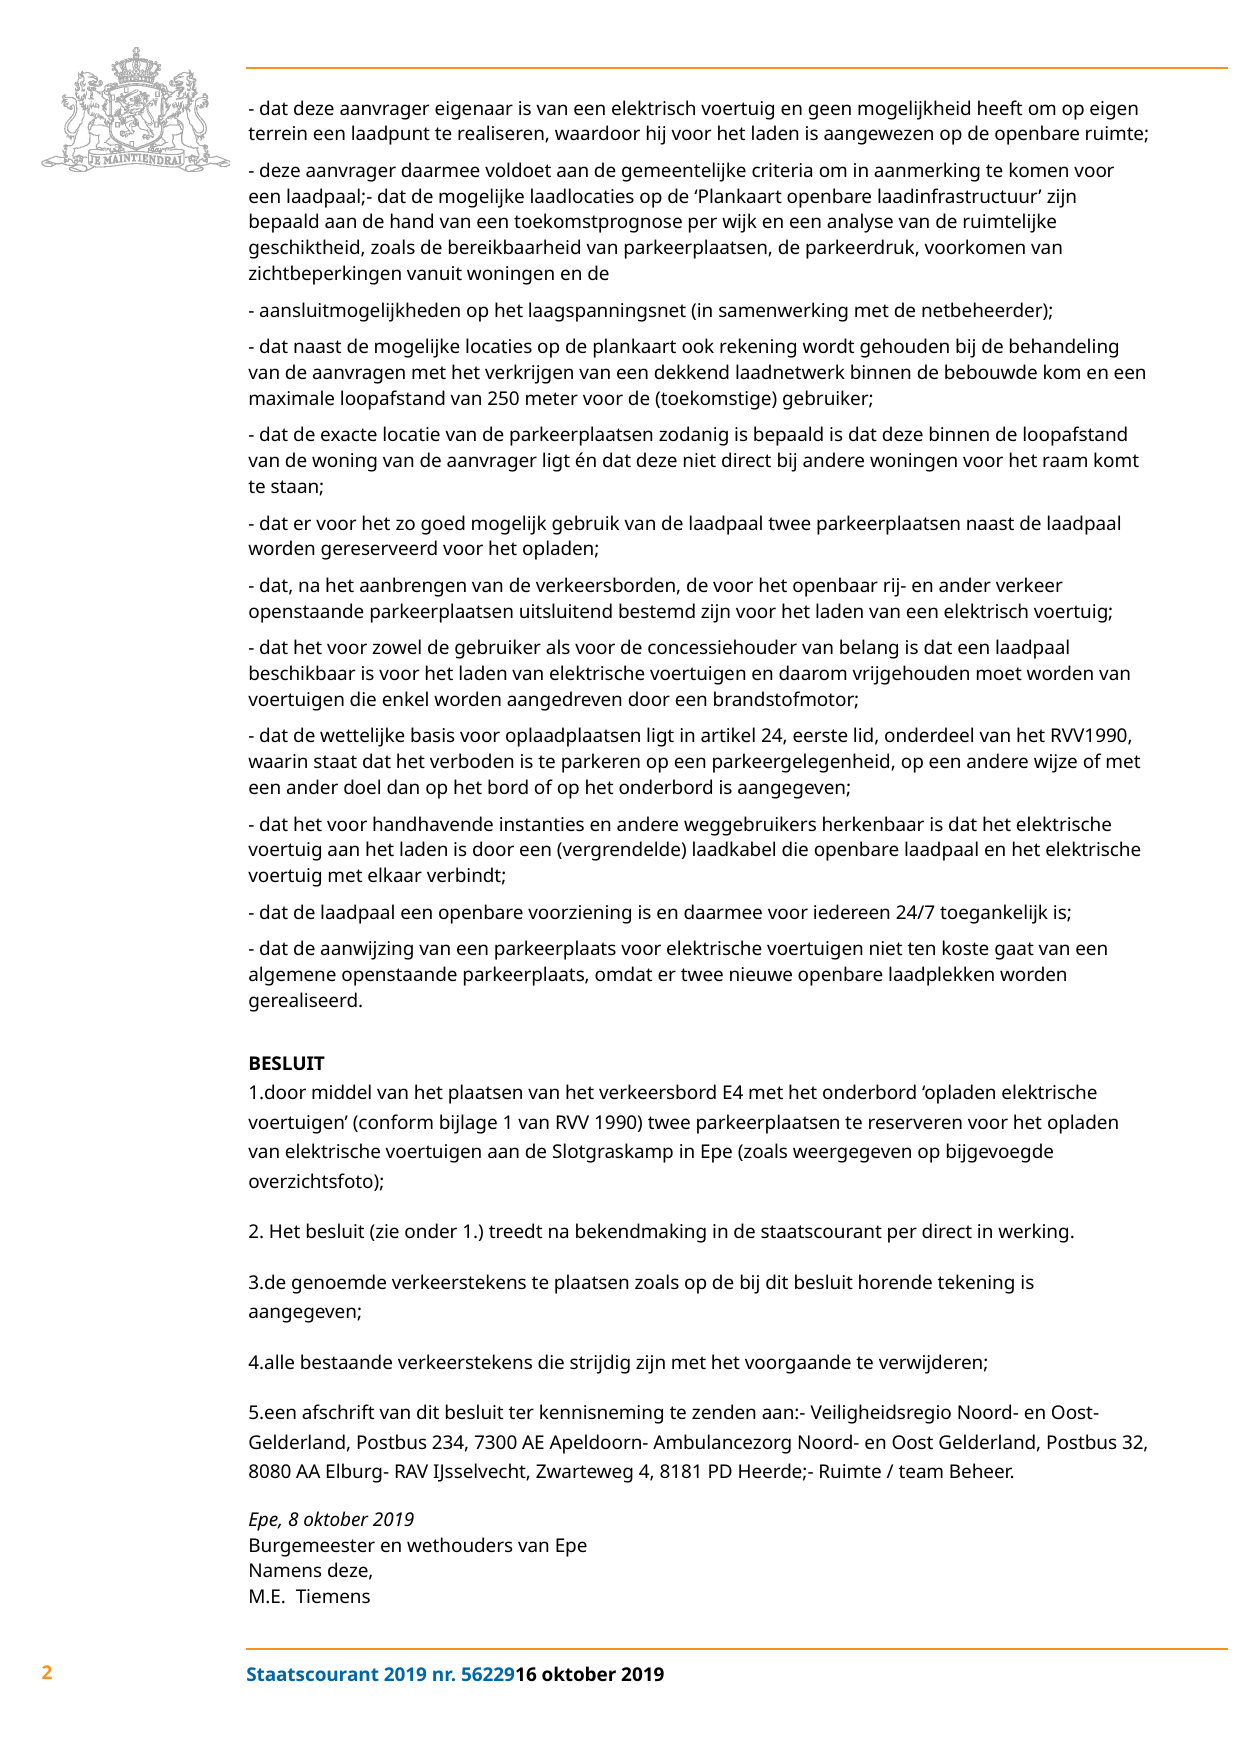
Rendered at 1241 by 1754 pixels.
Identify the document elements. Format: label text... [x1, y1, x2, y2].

text - dat het voor zowel de gebruiker als voor de concessiehouder van belang is dat een laadpaal beschikbaar is voor het laden van elektrische voertuigen en daarom vrijgehouden moet worden van voertuigen die enkel worden aangedreven door een brandstofmotor; [248, 634, 1152, 712]
text 4.alle bestaande verkeerstekens die strijdig zijn met het voorgaande te verwijderen; [248, 1349, 1152, 1374]
text Burgemeester en wethouders van Epe [248, 1532, 1152, 1558]
text Epe, 8 oktober 2019 [248, 1506, 1152, 1532]
text 3.de genoemde verkeerstekens te plaatsen zoals op de bij dit besluit horende tekening is aangegeven; [248, 1269, 1152, 1324]
text - aansluitmogelijkheden op het laagspanningsnet (in samenwerking met de netbeheerder); [248, 297, 1152, 322]
text M.E. Tiemens [248, 1583, 1152, 1609]
text 1.door middel van het plaatsen van het verkeersbord E4 met het onderbord ‘opladen elektrische voertuigen’ (conform bijlage 1 van RVV 1990) twee parkeerplaatsen te reserveren voor het opladen van elektrische voertuigen aan de Slotgraskamp in Epe (zoals weergegeven op bijgevoegde overzichtsfoto); [248, 1079, 1152, 1194]
text Namens deze, [248, 1558, 1152, 1583]
text - dat de laadpaal een openbare voorziening is en daarmee voor iedereen 24/7 toegankelijk is; [248, 899, 1152, 924]
text 2. Het besluit (zie onder 1.) treedt na bekendmaking in de staatscourant per direct in werking. [248, 1218, 1152, 1244]
text BESLUIT [248, 1050, 1152, 1075]
text - dat naast de mogelijke locaties op de plankaart ook rekening wordt gehouden bij de behandeling van de aanvragen met het verkrijgen van een dekkend laadnetwerk binnen de bebouwde kom en een maximale loopafstand van 250 meter voor de (toekomstige) gebruiker; [248, 333, 1152, 411]
text - dat, na het aanbrengen van de verkeersborden, de voor het openbaar rij- en ander verkeer openstaande parkeerplaatsen uitsluitend bestemd zijn voor het laden van een elektrisch voertuig; [248, 572, 1152, 623]
text - dat de wettelijke basis voor oplaadplaatsen ligt in artikel 24, eerste lid, onderdeel van het RVV1990, waarin staat dat het verboden is te parkeren op een parkeergelegenheid, op een andere wijze of met een ander doel dan op het bord of op het onderbord is aangegeven; [248, 723, 1152, 800]
text - dat de aanwijzing van een parkeerplaats voor elektrische voertuigen niet ten koste gaat van een algemene openstaande parkeerplaats, omdat er twee nieuwe openbare laadplekken worden gerealiseerd. [248, 936, 1152, 1013]
text - dat het voor handhavende instanties en andere weggebruikers herkenbaar is dat het elektrische voertuig aan het laden is door een (vergrendelde) laadkabel die openbare laadpaal en het elektrische voertuig met elkaar verbindt; [248, 811, 1152, 888]
text - deze aanvrager daarmee voldoet aan de gemeentelijke criteria om in aanmerking te komen voor een laadpaal;- dat de mogelijke laadlocaties op de ‘Plankaart openbare laadinfrastructuur’ zijn bepaald aan de hand van een toekomstprognose per wijk en een analyse van de ruimtelijke geschiktheid, zoals de bereikbaarheid van parkeerplaatsen, de parkeerdruk, voorkomen van zichtbeperkingen vanuit woningen en de [248, 157, 1152, 286]
text - dat de exacte locatie van de parkeerplaatsen zodanig is bepaald is dat deze binnen de loopafstand van de woning van de aanvrager ligt én dat deze niet direct bij andere woningen voor het raam komt te staan; [248, 422, 1152, 499]
text 5.een afschrift van dit besluit ter kennisneming te zenden aan:- Veiligheidsregio Noord- en Oost-Gelderland, Postbus 234, 7300 AE Apeldoorn- Ambulancezorg Noord- en Oost Gelderland, Postbus 32, 8080 AA Elburg- RAV IJsselvecht, Zwarteweg 4, 8181 PD Heerde;- Ruimte / team Beheer. [248, 1399, 1152, 1484]
text - dat er voor het zo goed mogelijk gebruik van de laadpaal twee parkeerplaatsen naast de laadpaal worden gereserveerd voor het opladen; [248, 510, 1152, 561]
picture [41, 47, 231, 172]
text - dat deze aanvrager eigenaar is van een elektrisch voertuig en geen mogelijkheid heeft om op eigen terrein een laadpunt te realiseren, waardoor hij voor het laden is aangewezen op de openbare ruimte; [248, 95, 1152, 146]
